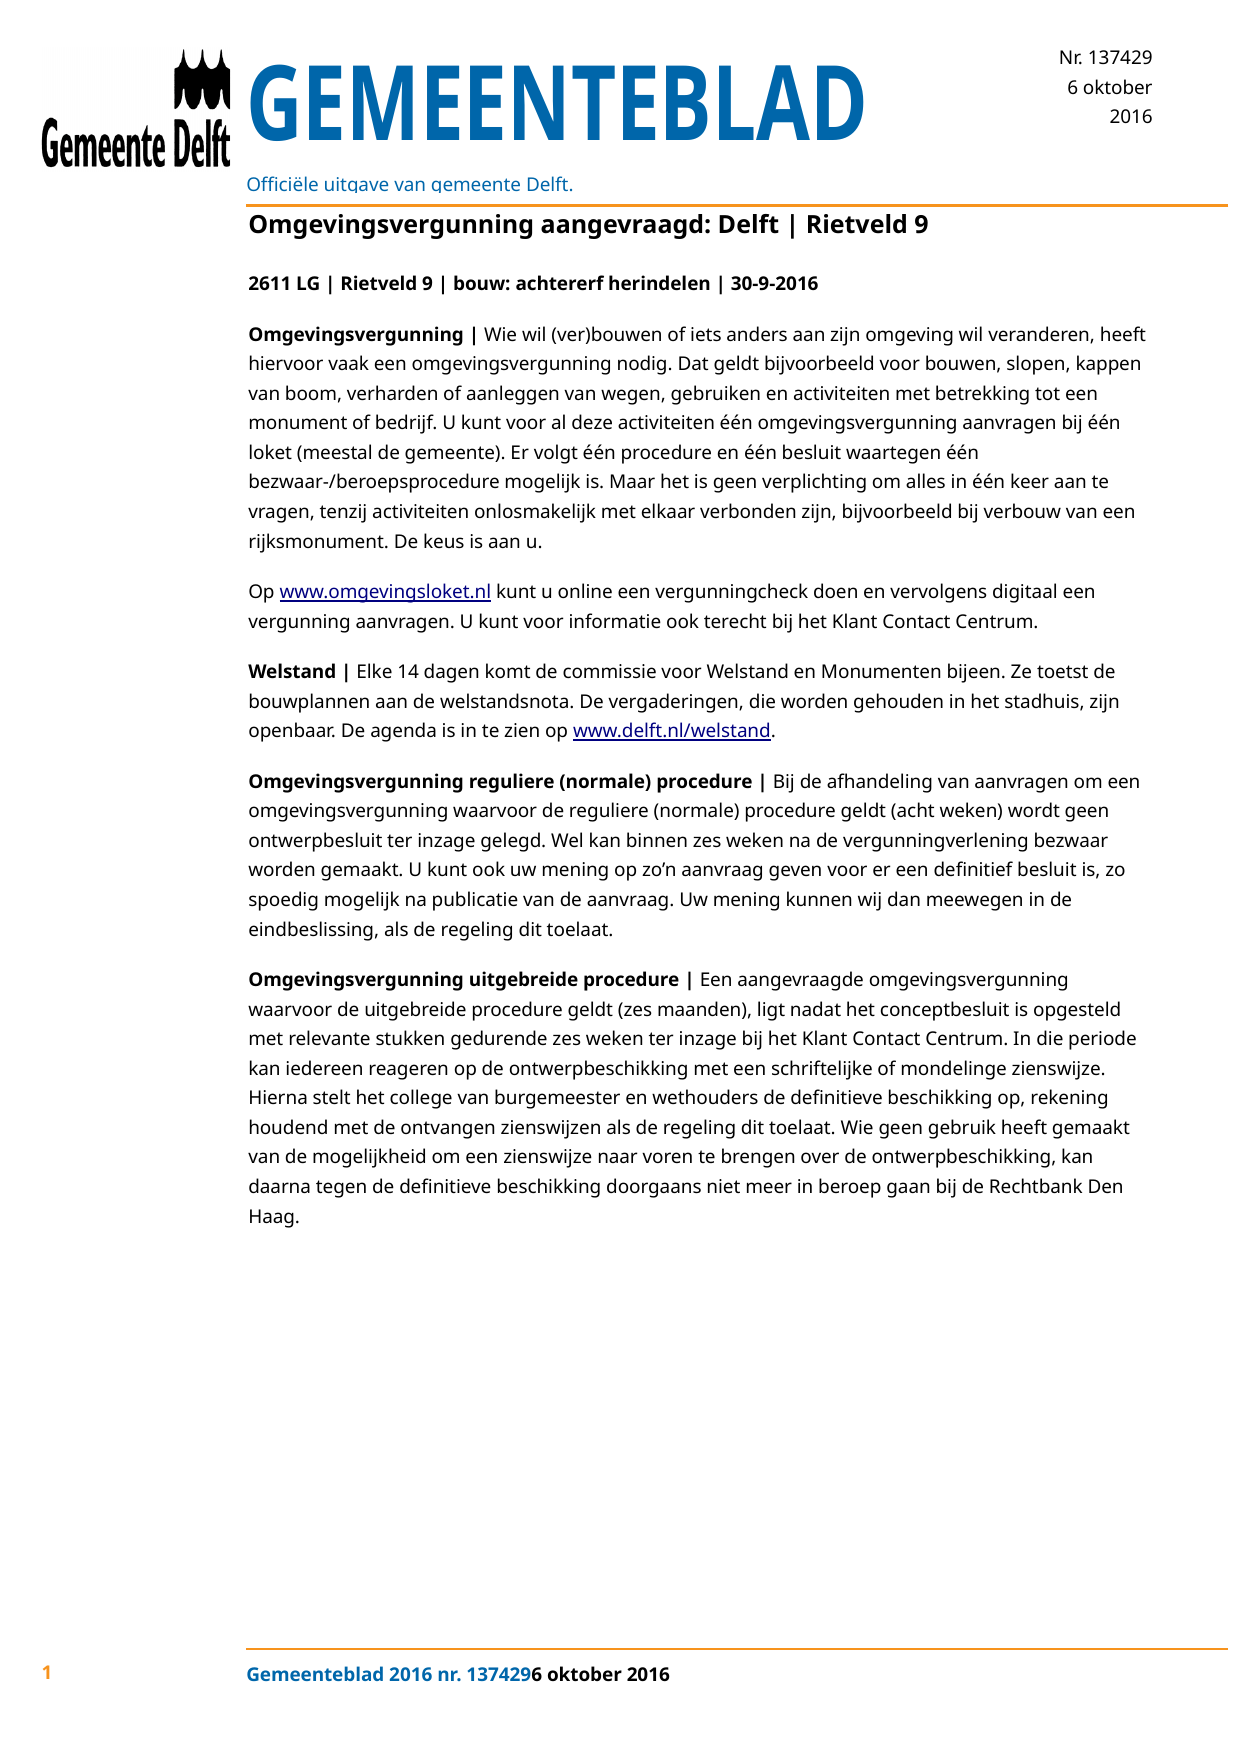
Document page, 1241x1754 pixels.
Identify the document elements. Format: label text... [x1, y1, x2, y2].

text 2611 LG | Rietveld 9 | bouw: achtererf herindelen | 30-9-2016 [248, 270, 1152, 296]
picture [41, 47, 231, 172]
text Omgevingsvergunning | Wie wil (ver)bouwen of iets anders aan zijn omgeving wil veranderen, heeft hiervoor vaak een omgevingsvergunning nodig. Dat geldt bijvoorbeeld voor bouwen, slopen, kappen van boom, verharden of aanleggen van wegen, gebruiken en activiteiten met betrekking tot een monument of bedrijf. U kunt voor al deze activiteiten één omgevingsvergunning aanvragen bij één loket (meestal de gemeente). Er volgt één procedure en één besluit waartegen één bezwaar-/beroepsprocedure mogelijk is. Maar het is geen verplichting om alles in één keer aan te vragen, tenzij activiteiten onlosmakelijk met elkaar verbonden zijn, bijvoorbeeld bij verbouw van een rijksmonument. De keus is aan u. [248, 321, 1152, 553]
text Omgevingsvergunning aangevraagd: Delft | Rietveld 9 [248, 207, 1152, 241]
text Omgevingsvergunning uitgebreide procedure | Een aangevraagde omgevingsvergunning waarvoor de uitgebreide procedure geldt (zes maanden), ligt nadat het conceptbesluit is opgesteld met relevante stukken gedurende zes weken ter inzage bij het Klant Contact Centrum. In die periode kan iedereen reageren op de ontwerpbeschikking met een schriftelijke of mondelinge zienswijze. Hierna stelt het college van burgemeester en wethouders de definitieve beschikking op, rekening houdend met de ontvangen zienswijzen als de regeling dit toelaat. Wie geen gebruik heeft gemaakt van de mogelijkheid om een zienswijze naar voren te brengen over de ontwerpbeschikking, kan daarna tegen de definitieve beschikking doorgaans niet meer in beroep gaan bij de Rechtbank Den Haag. [248, 966, 1152, 1228]
text Omgevingsvergunning reguliere (normale) procedure | Bij de afhandeling van aanvragen om een omgevingsvergunning waarvoor de reguliere (normale) procedure geldt (acht weken) wordt geen ontwerpbesluit ter inzage gelegd. Wel kan binnen zes weken na de vergunningverlening bezwaar worden gemaakt. U kunt ook uw mening op zo’n aanvraag geven voor er een definitief besluit is, zo spoedig mogelijk na publicatie van de aanvraag. Uw mening kunnen wij dan meewegen in de eindbeslissing, als de regeling dit toelaat. [248, 768, 1152, 941]
text Op www.omgevingsloket.nl kunt u online een vergunningcheck doen en vervolgens digitaal een vergunning aanvragen. U kunt voor informatie ook terecht bij het Klant Contact Centrum. [248, 578, 1152, 633]
text Welstand | Elke 14 dagen komt de commissie voor Welstand en Monumenten bijeen. Ze toetst de bouwplannen aan de welstandsnota. De vergaderingen, die worden gehouden in het stadhuis, zijn openbaar. De agenda is in te zien op www.delft.nl/welstand. [248, 658, 1152, 743]
